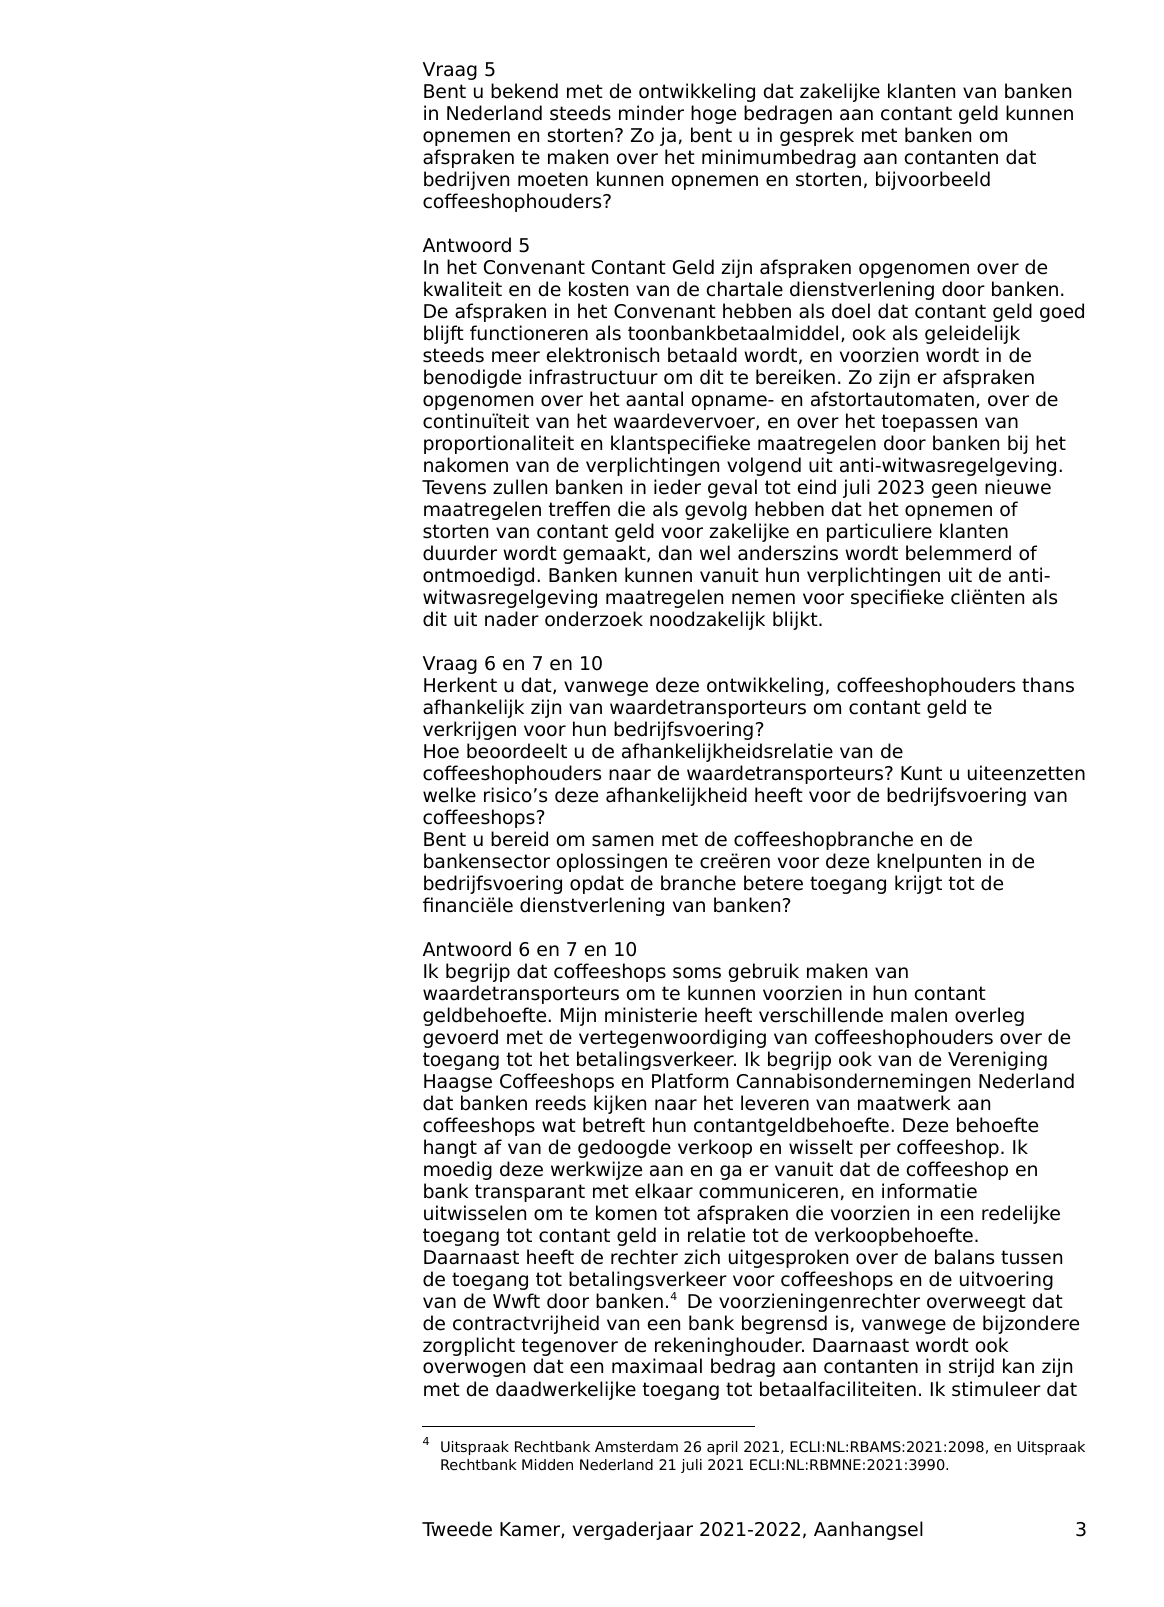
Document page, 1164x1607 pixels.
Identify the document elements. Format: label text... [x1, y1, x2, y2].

text In het Convenant Contant Geld zijn afspraken opgenomen over de kwaliteit en de kosten van de chartale dienstverlening door banken. De afspraken in het Convenant hebben als doel dat contant geld goed blijft functioneren als toonbankbetaalmiddel, ook als geleidelijk steeds meer elektronisch betaald wordt, en voorzien wordt in de benodigde infrastructuur om dit te bereiken. Zo zijn er afspraken opgenomen over het aantal opname- en afstortautomaten, over de continuïteit van het waardevervoer, en over het toepassen van proportionaliteit en klantspecifieke maatregelen door banken bij het nakomen van de verplichtingen volgend uit anti-witwasregelgeving. Tevens zullen banken in ieder geval tot eind juli 2023 geen nieuwe maatregelen treffen die als gevolg hebben dat het opnemen of storten van contant geld voor zakelijke en particuliere klanten duurder wordt gemaakt, dan wel anderszins wordt belemmerd of ontmoedigd. Banken kunnen vanuit hun verplichtingen uit de anti-witwasregelgeving maatregelen nemen voor specifieke cliënten als dit uit nader onderzoek noodzakelijk blijkt. [422, 257, 1087, 631]
text Bent u bereid om samen met de coffeeshopbranche en de bankensector oplossingen te creëren voor deze knelpunten in de bedrijfsvoering opdat de branche betere toegang krijgt tot de financiële dienstverlening van banken? [422, 829, 1087, 917]
text Vraag 5 [422, 59, 1087, 81]
text Bent u bekend met de ontwikkeling dat zakelijke klanten van banken in Nederland steeds minder hoge bedragen aan contant geld kunnen opnemen en storten? Zo ja, bent u in gesprek met banken om afspraken te maken over het minimumbedrag aan contanten dat bedrijven moeten kunnen opnemen en storten, bijvoorbeeld coffeeshophouders? [422, 81, 1087, 213]
text Herkent u dat, vanwege deze ontwikkeling, coffeeshophouders thans afhankelijk zijn van waardetransporteurs om contant geld te verkrijgen voor hun bedrijfsvoering? [422, 675, 1087, 741]
text Antwoord 5 [422, 235, 1087, 257]
text Uitspraak Rechtbank Amsterdam 26 april 2021, ECLI:NL:RBAMS:2021:2098, en Uitspraak Rechtbank Midden Nederland 21 juli 2021 ECLI:NL:RBMNE:2021:3990. [422, 1435, 1087, 1474]
text Antwoord 6 en 7 en 10 [422, 939, 1087, 961]
text Vraag 6 en 7 en 10 [422, 653, 1087, 675]
text Ik begrijp dat coffeeshops soms gebruik maken van waardetransporteurs om te kunnen voorzien in hun contant geldbehoefte. Mijn ministerie heeft verschillende malen overleg gevoerd met de vertegenwoordiging van coffeeshophouders over de toegang tot het betalingsverkeer. Ik begrijp ook van de Vereniging Haagse Coffeeshops en Platform Cannabisondernemingen Nederland dat banken reeds kijken naar het leveren van maatwerk aan coffeeshops wat betreft hun contantgeldbehoefte. Deze behoefte hangt af van de gedoogde verkoop en wisselt per coffeeshop. Ik moedig deze werkwijze aan en ga er vanuit dat de coffeeshop en bank transparant met elkaar communiceren, en informatie uitwisselen om te komen tot afspraken die voorzien in een redelijke toegang tot contant geld in relatie tot de verkoopbehoefte. [422, 961, 1087, 1247]
text Hoe beoordeelt u de afhankelijkheidsrelatie van de coffeeshophouders naar de waardetransporteurs? Kunt u uiteenzetten welke risico’s deze afhankelijkheid heeft voor de bedrijfsvoering van coffeeshops? [422, 741, 1087, 829]
text Daarnaast heeft de rechter zich uitgesproken over de balans tussen de toegang tot betalingsverkeer voor coffeeshops en de uitvoering van de Wwft door banken. De voorzieningenrechter overweegt dat de contractvrijheid van een bank begrensd is, vanwege de bijzondere zorgplicht tegenover de rekeninghouder. Daarnaast wordt ook overwogen dat een maximaal bedrag aan contanten in strijd kan zijn met de daadwerkelijke toegang tot betaalfaciliteiten. Ik stimuleer dat [422, 1247, 1087, 1400]
